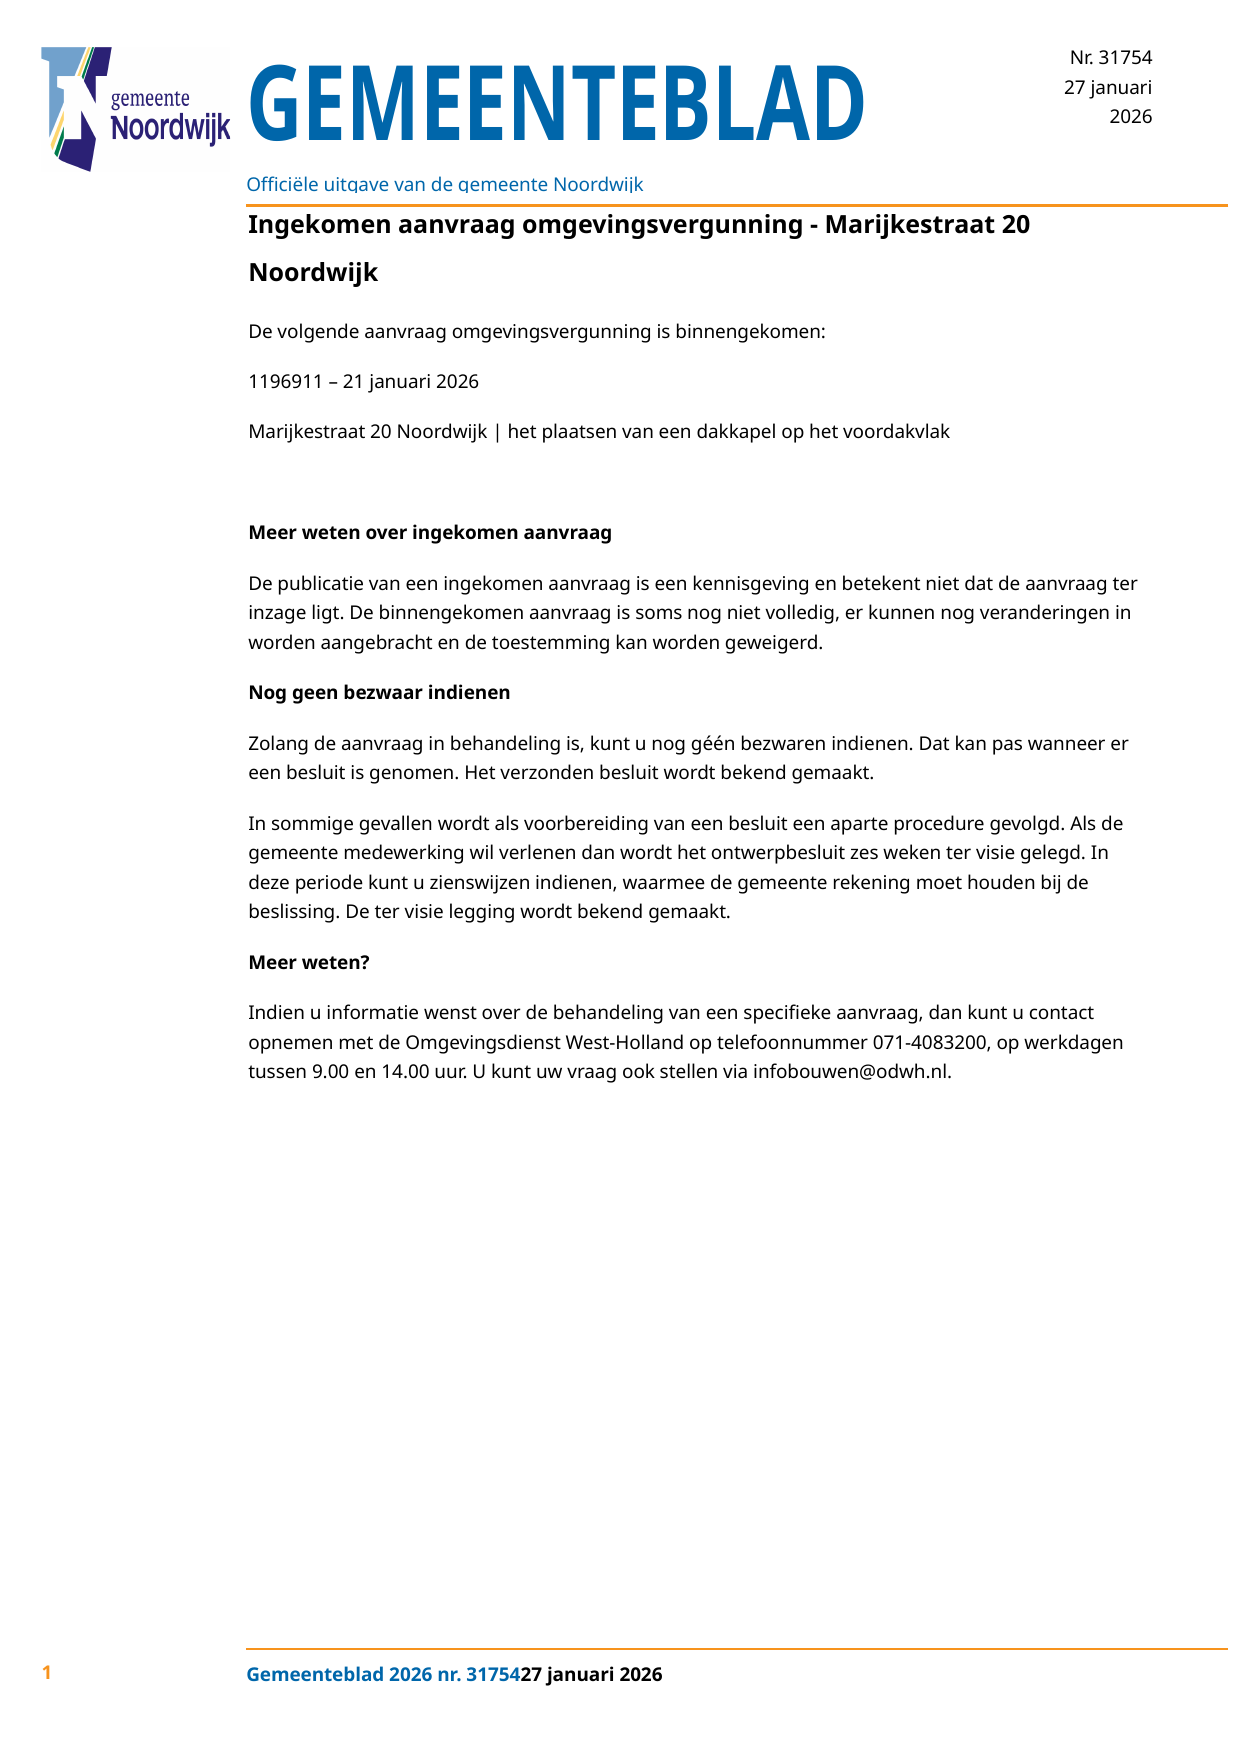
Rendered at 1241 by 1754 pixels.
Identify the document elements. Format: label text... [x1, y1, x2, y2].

picture [41, 47, 231, 172]
text De volgende aanvraag omgevingsvergunning is binnengekomen: [248, 318, 1152, 344]
text Marijkestraat 20 Noordwijk | het plaatsen van een dakkapel op het voordakvlak [248, 419, 1152, 444]
text Nog geen bezwaar indienen [248, 679, 1152, 705]
text Ingekomen aanvraag omgevingsvergunning - Marijkestraat 20 Noordwijk [248, 207, 1152, 288]
text De publicatie van een ingekomen aanvraag is een kennisgeving en betekent niet dat de aanvraag ter inzage ligt. De binnengekomen aanvraag is soms nog niet volledig, er kunnen nog veranderingen in worden aangebracht en de toestemming kan worden geweigerd. [248, 570, 1152, 655]
text 1196911 – 21 januari 2026 [248, 368, 1152, 394]
text Indien u informatie wenst over de behandeling van een specifieke aanvraag, dan kunt u contact opnemen met de Omgevingsdienst West-Holland op telefoonnummer 071-4083200, op werkdagen tussen 9.00 en 14.00 uur. U kunt uw vraag ook stellen via infobouwen@odwh.nl. [248, 999, 1152, 1084]
text Meer weten? [248, 949, 1152, 975]
text Zolang de aanvraag in behandeling is, kunt u nog géén bezwaren indienen. Dat kan pas wanneer er een besluit is genomen. Het verzonden besluit wordt bekend gemaakt. [248, 730, 1152, 785]
text Meer weten over ingekomen aanvraag [248, 519, 1152, 545]
text In sommige gevallen wordt als voorbereiding van een besluit een aparte procedure gevolgd. Als de gemeente medewerking wil verlenen dan wordt het ontwerpbesluit zes weken ter visie gelegd. In deze periode kunt u zienswijzen indienen, waarmee de gemeente rekening moet houden bij de beslissing. De ter visie legging wordt bekend gemaakt. [248, 810, 1152, 924]
